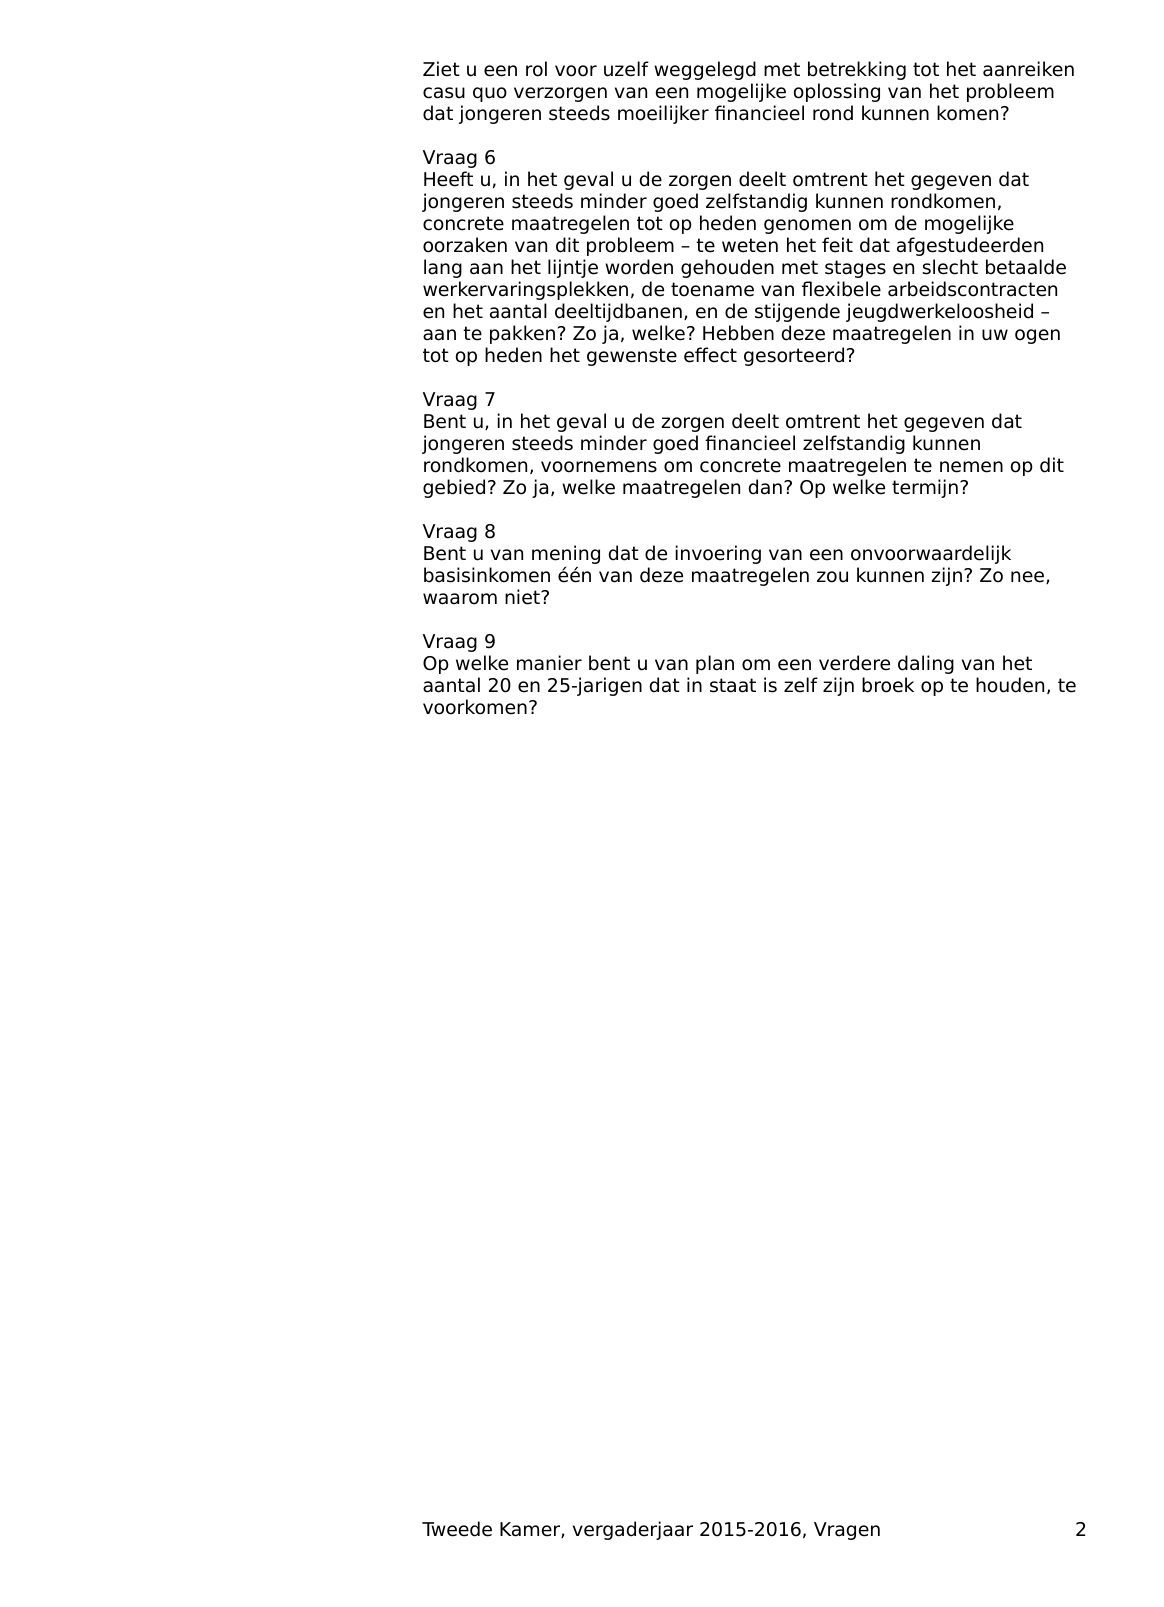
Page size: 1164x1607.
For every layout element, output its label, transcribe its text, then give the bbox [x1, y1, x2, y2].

text Vraag 9 [422, 631, 1087, 653]
text Vraag 6 [422, 147, 1087, 169]
text Ziet u een rol voor uzelf weggelegd met betrekking tot het aanreiken casu quo verzorgen van een mogelijke oplossing van het probleem dat jongeren steeds moeilijker financieel rond kunnen komen? [422, 59, 1087, 125]
text Bent u, in het geval u de zorgen deelt omtrent het gegeven dat jongeren steeds minder goed financieel zelfstandig kunnen rondkomen, voornemens om concrete maatregelen te nemen op dit gebied? Zo ja, welke maatregelen dan? Op welke termijn? [422, 411, 1087, 499]
text Heeft u, in het geval u de zorgen deelt omtrent het gegeven dat jongeren steeds minder goed zelfstandig kunnen rondkomen, concrete maatregelen tot op heden genomen om de mogelijke oorzaken van dit probleem – te weten het feit dat afgestudeerden lang aan het lijntje worden gehouden met stages en slecht betaalde werkervaringsplekken, de toename van flexibele arbeidscontracten en het aantal deeltijdbanen, en de stijgende jeugdwerkeloosheid – aan te pakken? Zo ja, welke? Hebben deze maatregelen in uw ogen tot op heden het gewenste effect gesorteerd? [422, 169, 1087, 367]
text Vraag 8 [422, 521, 1087, 543]
text Vraag 7 [422, 389, 1087, 411]
text Bent u van mening dat de invoering van een onvoorwaardelijk basisinkomen één van deze maatregelen zou kunnen zijn? Zo nee, waarom niet? [422, 543, 1087, 609]
text Op welke manier bent u van plan om een verdere daling van het aantal 20 en 25-jarigen dat in staat is zelf zijn broek op te houden, te voorkomen? [422, 653, 1087, 719]
